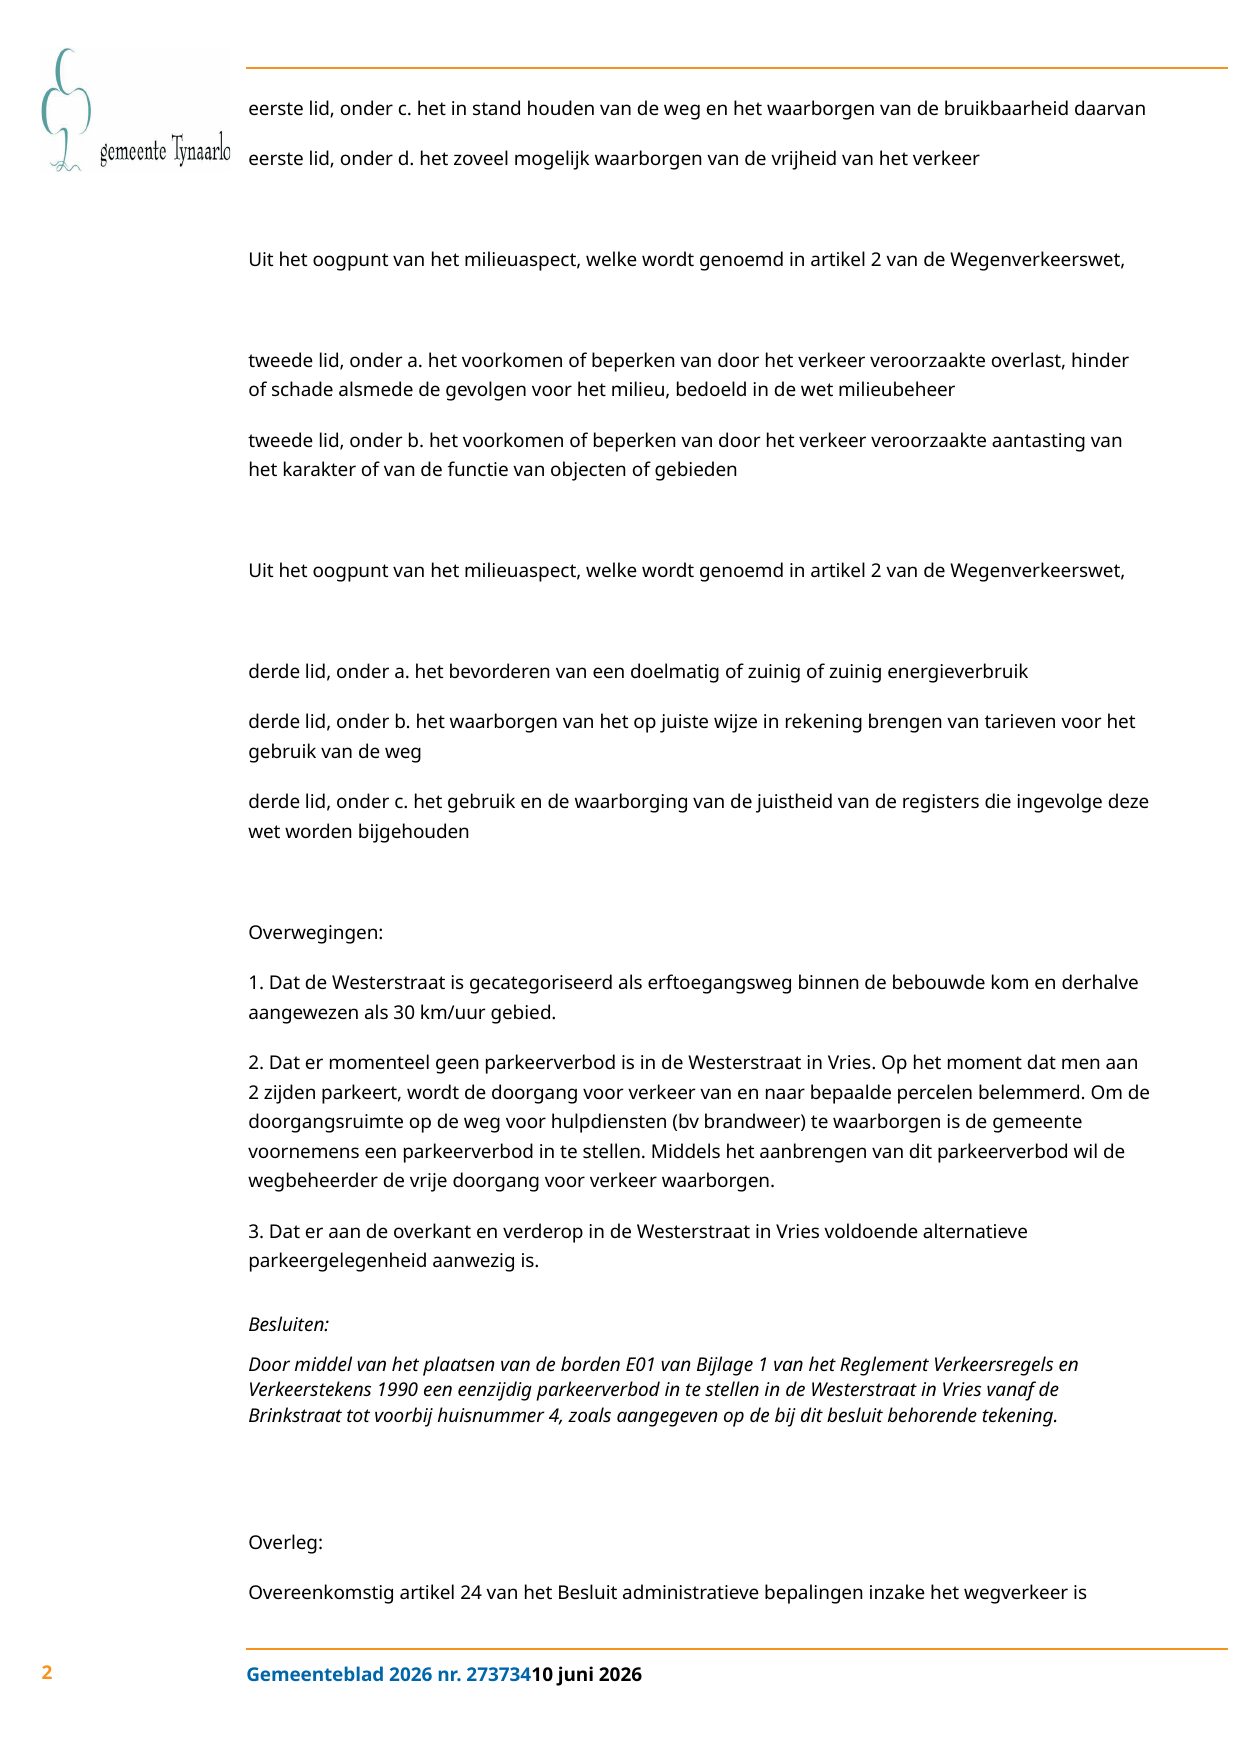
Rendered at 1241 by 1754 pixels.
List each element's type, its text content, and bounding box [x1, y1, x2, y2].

text eerste lid, onder d. het zoveel mogelijk waarborgen van de vrijheid van het verkeer [248, 145, 1152, 171]
text 2. Dat er momenteel geen parkeerverbod is in de Westerstraat in Vries. Op het moment dat men aan 2 zijden parkeert, wordt de doorgang voor verkeer van en naar bepaalde percelen belemmerd. Om de doorgangsruimte op de weg voor hulpdiensten (bv brandweer) te waarborgen is de gemeente voornemens een parkeerverbod in te stellen. Middels het aanbrengen van dit parkeerverbod wil de wegbeheerder de vrije doorgang voor verkeer waarborgen. [248, 1049, 1152, 1193]
text Uit het oogpunt van het milieuaspect, welke wordt genoemd in artikel 2 van de Wegenverkeerswet, [248, 557, 1152, 583]
text Overwegingen: [248, 919, 1152, 945]
text tweede lid, onder b. het voorkomen of beperken van door het verkeer veroorzaakte aantasting van het karakter of van de functie van objecten of gebieden [248, 427, 1152, 482]
text eerste lid, onder c. het in stand houden van de weg en het waarborgen van de bruikbaarheid daarvan [248, 95, 1152, 121]
text Uit het oogpunt van het milieuaspect, welke wordt genoemd in artikel 2 van de Wegenverkeerswet, [248, 246, 1152, 272]
text derde lid, onder a. het bevorderen van een doelmatig of zuinig of zuinig energieverbruik [248, 658, 1152, 684]
text tweede lid, onder a. het voorkomen of beperken van door het verkeer veroorzaakte overlast, hinder of schade alsmede de gevolgen voor het milieu, bedoeld in de wet milieubeheer [248, 347, 1152, 402]
text derde lid, onder b. het waarborgen van het op juiste wijze in rekening brengen van tarieven voor het gebruik van de weg [248, 708, 1152, 764]
text 3. Dat er aan de overkant en verderop in de Westerstraat in Vries voldoende alternatieve parkeergelegenheid aanwezig is. [248, 1218, 1152, 1273]
text derde lid, onder c. het gebruik en de waarborging van de juistheid van de registers die ingevolge deze wet worden bijgehouden [248, 788, 1152, 844]
text 1. Dat de Westerstraat is gecategoriseerd als erftoegangsweg binnen de bebouwde kom en derhalve aangewezen als 30 km/uur gebied. [248, 969, 1152, 1025]
text Besluiten: [248, 1312, 1152, 1337]
text Door middel van het plaatsen van de borden E01 van Bijlage 1 van het Reglement Verkeersregels en Verkeerstekens 1990 een eenzijdig parkeerverbod in te stellen in de Westerstraat in Vries vanaf de Brinkstraat tot voorbij huisnummer 4, zoals aangegeven op de bij dit besluit behorende tekening. [248, 1351, 1152, 1428]
text Overeenkomstig artikel 24 van het Besluit administratieve bepalingen inzake het wegverkeer is [248, 1579, 1152, 1605]
text Overleg: [248, 1529, 1152, 1555]
picture [41, 47, 231, 172]
